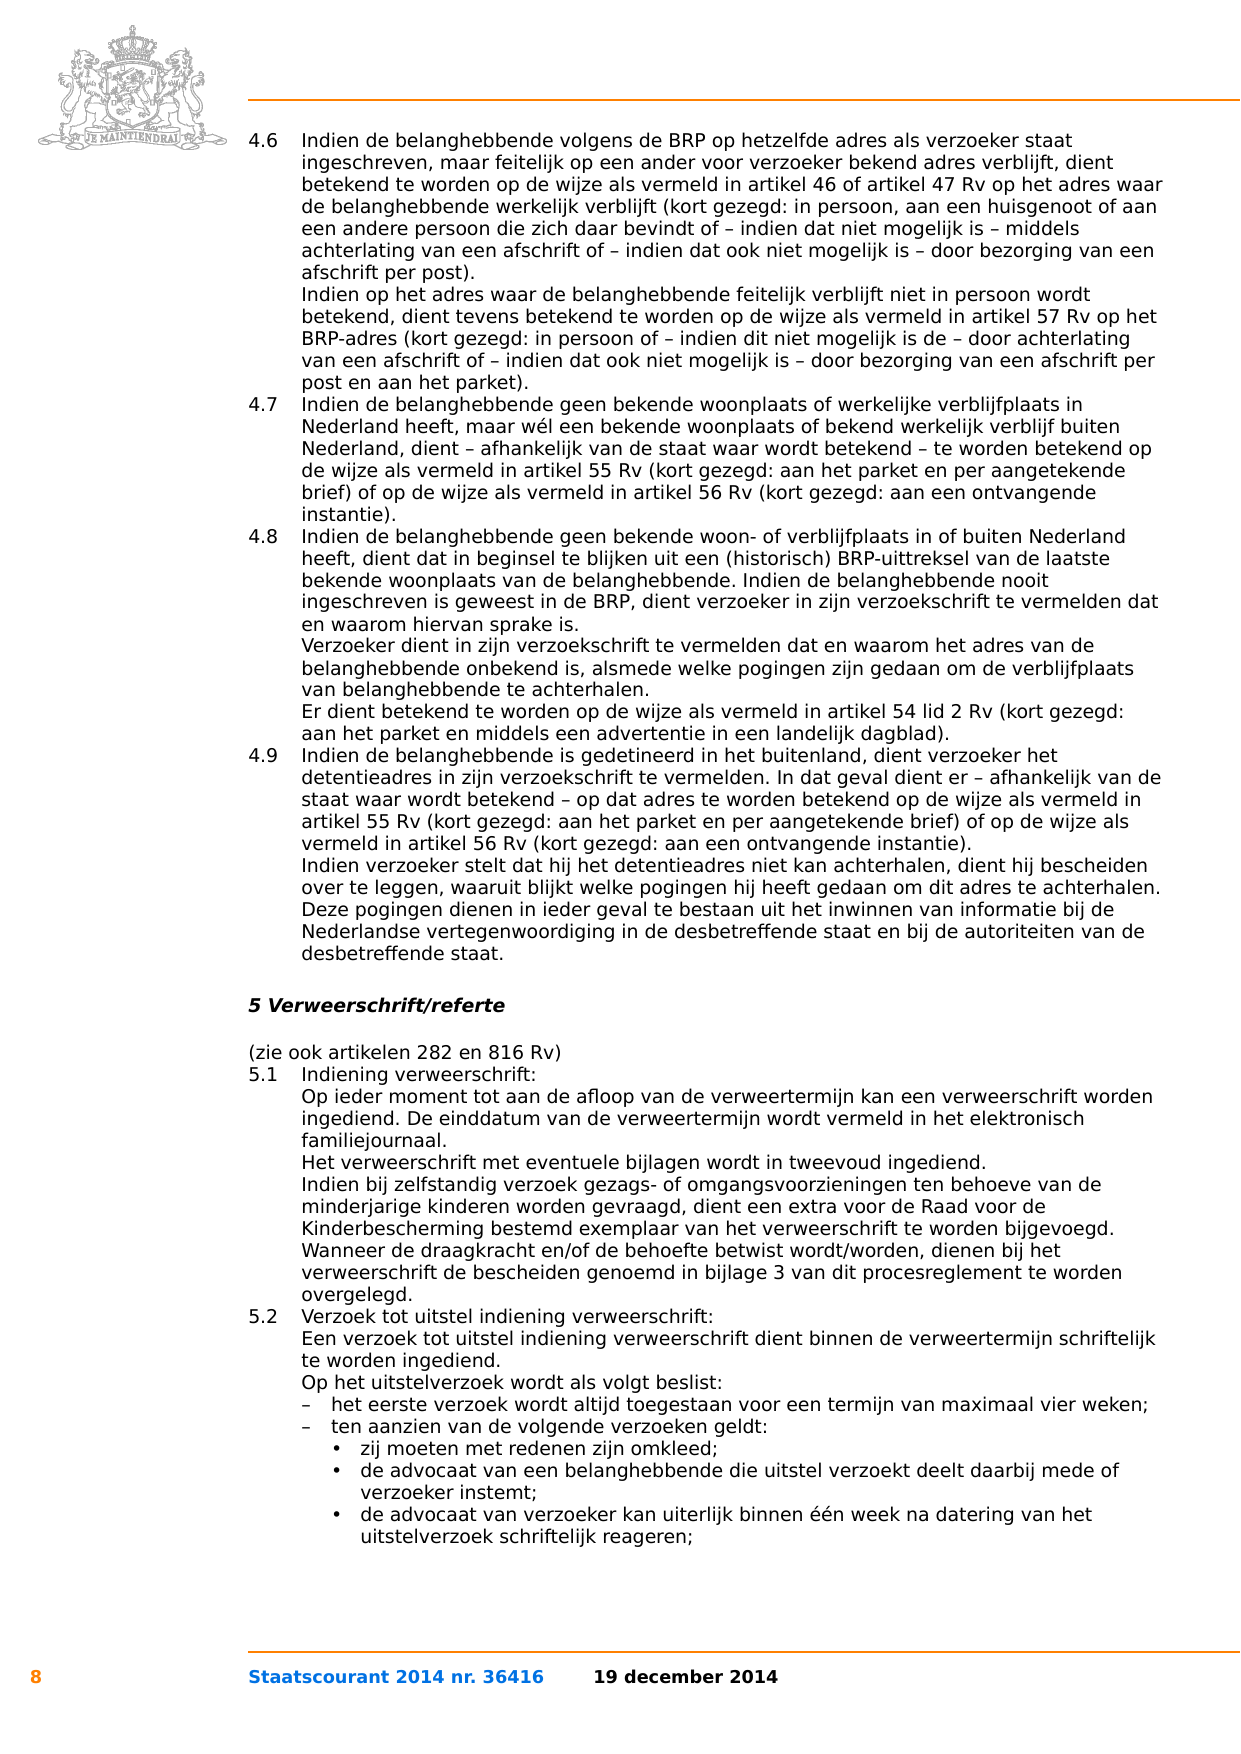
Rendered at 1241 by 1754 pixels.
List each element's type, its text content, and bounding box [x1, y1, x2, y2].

picture [38, 25, 227, 150]
text 4.9 Indien de belanghebbende is gedetineerd in het buitenland, dient verzoeker het detentieadres in zijn verzoekschrift te vermelden. In dat geval dient er – afhankelijk van de staat waar wordt betekend – op dat adres te worden betekend op de wijze als vermeld in artikel 55 Rv (kort gezegd: aan het parket en per aangetekende brief) of op de wijze als vermeld in artikel 56 Rv (kort gezegd: aan een ontvangende instantie). [248, 745, 1163, 855]
text 5.2 Verzoek tot uitstel indiening verweerschrift: [248, 1306, 1163, 1328]
text • de advocaat van verzoeker kan uiterlijk binnen één week na datering van het uitstelverzoek schriftelijk reageren; [331, 1504, 1163, 1548]
text • zij moeten met redenen zijn omkleed; [331, 1438, 1163, 1460]
text (zie ook artikelen 282 en 816 Rv) [248, 1042, 1163, 1064]
subtitle 5 Verweerschrift/referte [248, 995, 1163, 1017]
text 4.7 Indien de belanghebbende geen bekende woonplaats of werkelijke verblijfplaats in Nederland heeft, maar wél een bekende woonplaats of bekend werkelijk verblijf buiten Nederland, dient – afhankelijk van de staat waar wordt betekend – te worden betekend op de wijze als vermeld in artikel 55 Rv (kort gezegd: aan het parket en per aangetekende brief) of op de wijze als vermeld in artikel 56 Rv (kort gezegd: aan een ontvangende instantie). [248, 394, 1163, 526]
text 4.6 Indien de belanghebbende volgens de BRP op hetzelfde adres als verzoeker staat ingeschreven, maar feitelijk op een ander voor verzoeker bekend adres verblijft, dient betekend te worden op de wijze als vermeld in artikel 46 of artikel 47 Rv op het adres waar de belanghebbende werkelijk verblijft (kort gezegd: in persoon, aan een huisgenoot of aan een andere persoon die zich daar bevindt of – indien dat niet mogelijk is – middels achterlating van een afschrift of – indien dat ook niet mogelijk is – door bezorging van een afschrift per post). [248, 130, 1163, 284]
text Wanneer de draagkracht en/of de behoefte betwist wordt/worden, dienen bij het verweerschrift de bescheiden genoemd in bijlage 3 van dit procesreglement te worden overgelegd. [301, 1240, 1163, 1306]
text Een verzoek tot uitstel indiening verweerschrift dient binnen de verweertermijn schriftelijk te worden ingediend. [301, 1328, 1163, 1372]
text 4.8 Indien de belanghebbende geen bekende woon- of verblijfplaats in of buiten Nederland heeft, dient dat in beginsel te blijken uit een (historisch) BRP-uittreksel van de laatste bekende woonplaats van de belanghebbende. Indien de belanghebbende nooit ingeschreven is geweest in de BRP, dient verzoeker in zijn verzoekschrift te vermelden dat en waarom hiervan sprake is. [248, 526, 1163, 635]
text Er dient betekend te worden op de wijze als vermeld in artikel 54 lid 2 Rv (kort gezegd: aan het parket en middels een advertentie in een landelijk dagblad). [301, 701, 1163, 745]
text Indien verzoeker stelt dat hij het detentieadres niet kan achterhalen, dient hij bescheiden over te leggen, waaruit blijkt welke pogingen hij heeft gedaan om dit adres te achterhalen. Deze pogingen dienen in ieder geval te bestaan uit het inwinnen van informatie bij de Nederlandse vertegenwoordiging in de desbetreffende staat en bij de autoriteiten van de desbetreffende staat. [301, 855, 1163, 965]
text Het verweerschrift met eventuele bijlagen wordt in tweevoud ingediend. [301, 1152, 1163, 1174]
text Op ieder moment tot aan de afloop van de verweertermijn kan een verweerschrift worden ingediend. De einddatum van de verweertermijn wordt vermeld in het elektronisch familiejournaal. [301, 1086, 1163, 1152]
text – ten aanzien van de volgende verzoeken geldt: [301, 1416, 1163, 1438]
text Op het uitstelverzoek wordt als volgt beslist: [301, 1372, 1163, 1394]
text • de advocaat van een belanghebbende die uitstel verzoekt deelt daarbij mede of verzoeker instemt; [331, 1460, 1163, 1504]
text – het eerste verzoek wordt altijd toegestaan voor een termijn van maximaal vier weken; [301, 1394, 1163, 1416]
text Verzoeker dient in zijn verzoekschrift te vermelden dat en waarom het adres van de belanghebbende onbekend is, alsmede welke pogingen zijn gedaan om de verblijfplaats van belanghebbende te achterhalen. [301, 635, 1163, 701]
text Indien op het adres waar de belanghebbende feitelijk verblijft niet in persoon wordt betekend, dient tevens betekend te worden op de wijze als vermeld in artikel 57 Rv op het BRP-adres (kort gezegd: in persoon of – indien dit niet mogelijk is de – door achterlating van een afschrift of – indien dat ook niet mogelijk is – door bezorging van een afschrift per post en aan het parket). [301, 284, 1163, 394]
text Indien bij zelfstandig verzoek gezags- of omgangsvoorzieningen ten behoeve van de minderjarige kinderen worden gevraagd, dient een extra voor de Raad voor de Kinderbescherming bestemd exemplaar van het verweerschrift te worden bijgevoegd. [301, 1174, 1163, 1240]
text 5.1 Indiening verweerschrift: [248, 1064, 1163, 1086]
